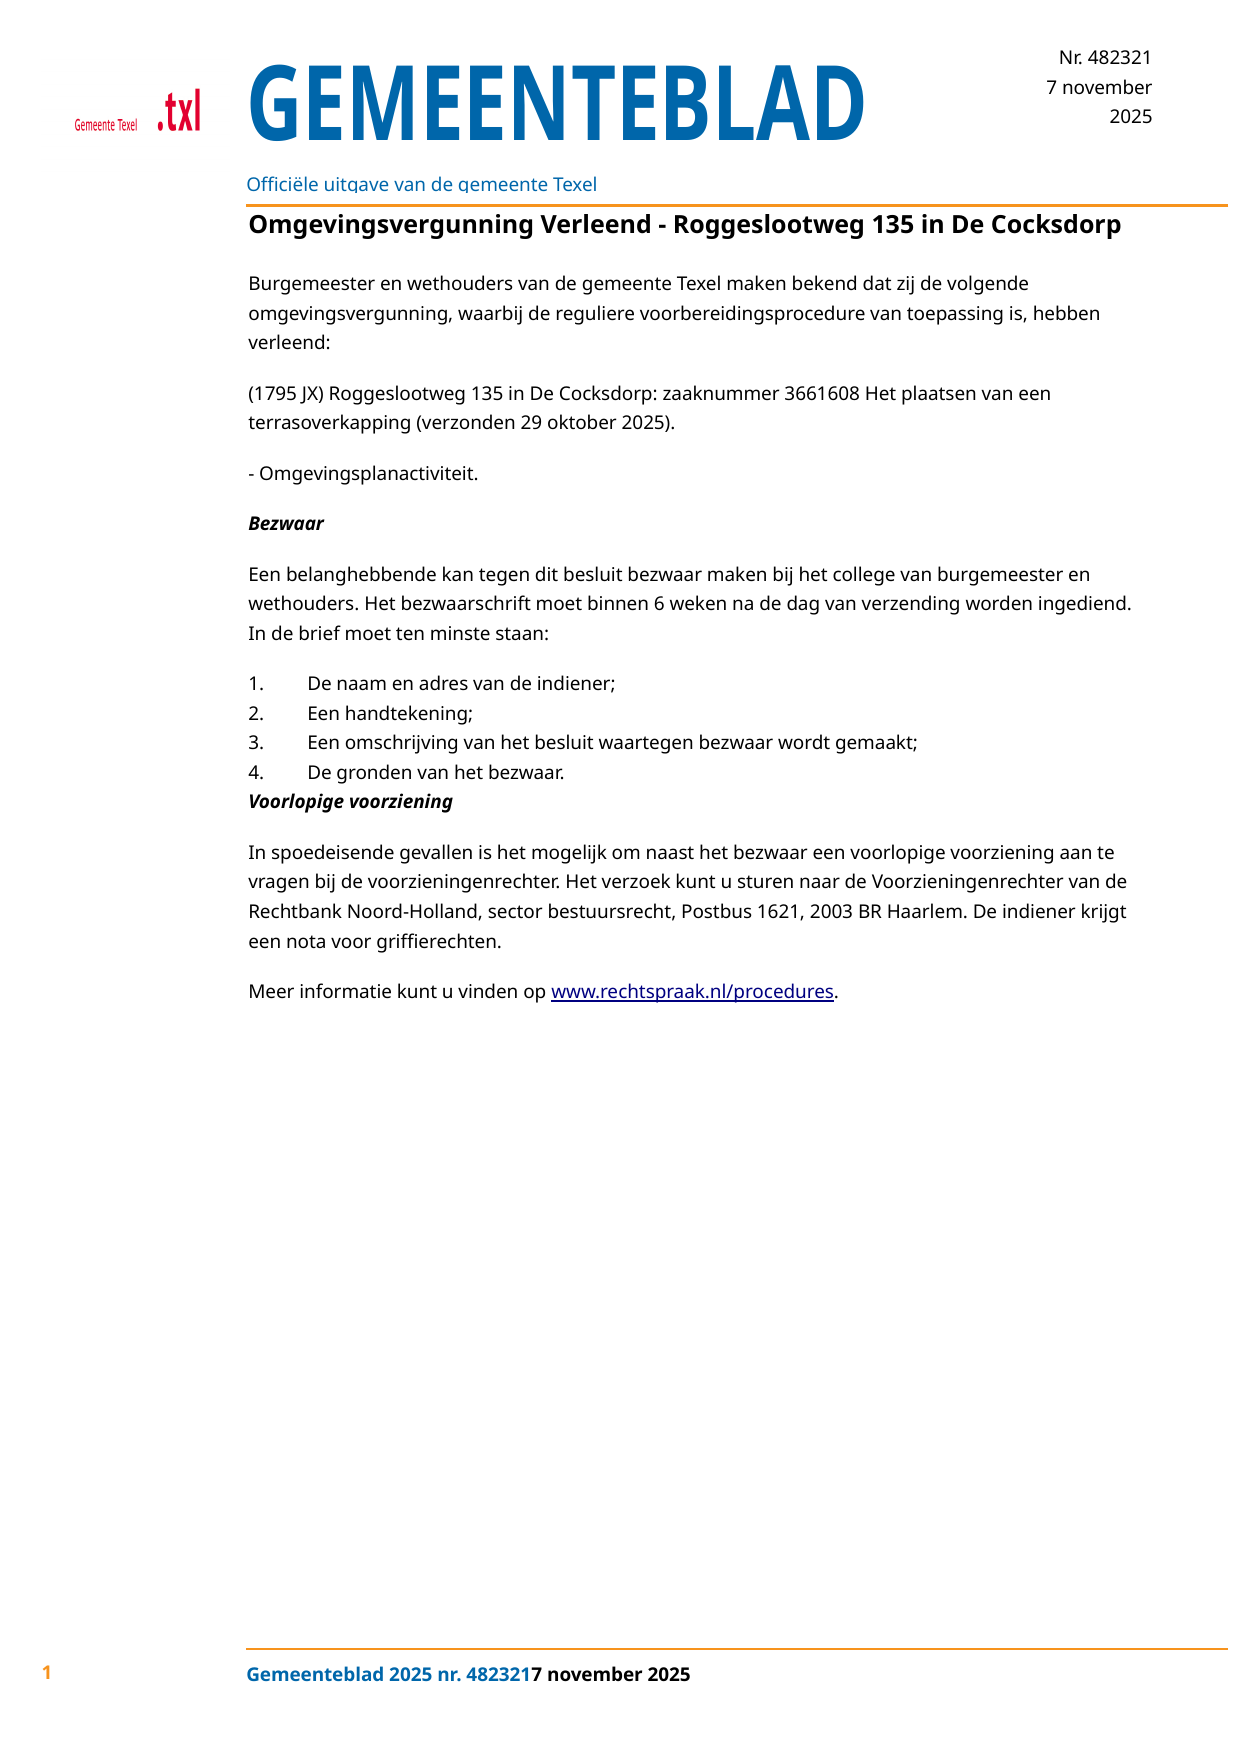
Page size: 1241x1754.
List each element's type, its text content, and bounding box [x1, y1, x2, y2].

text Voorlopige voorziening [248, 789, 1152, 814]
text Burgemeester en wethouders van de gemeente Texel maken bekend dat zij de volgende omgevingsvergunning, waarbij de reguliere voorbereidingsprocedure van toepassing is, hebben verleend: [248, 270, 1152, 355]
text (1795 JX) Roggeslootweg 135 in De Cocksdorp: zaaknummer 3661608 Het plaatsen van een terrasoverkapping (verzonden 29 oktober 2025). [248, 380, 1152, 435]
text - Omgevingsplanactiviteit. [248, 460, 1152, 486]
list De naam en adres van de indiener; [248, 670, 1152, 696]
text Een belanghebbende kan tegen dit besluit bezwaar maken bij het college van burgemeester en wethouders. Het bezwaarschrift moet binnen 6 weken na de dag van verzending worden ingediend. In de brief moet ten minste staan: [248, 561, 1152, 646]
text In spoedeisende gevallen is het mogelijk om naast het bezwaar een voorlopige voorziening aan te vragen bij de voorzieningenrechter. Het verzoek kunt u sturen naar de Voorzieningenrechter van de Rechtbank Noord-Holland, sector bestuursrecht, Postbus 1621, 2003 BR Haarlem. De indiener krijgt een nota voor griffierechten. [248, 839, 1152, 953]
text Bezwaar [248, 510, 1152, 536]
list Een omschrijving van het besluit waartegen bezwaar wordt gemaakt; [248, 729, 1152, 755]
picture [41, 47, 231, 172]
text Meer informatie kunt u vinden op www.rechtspraak.nl/procedures. [248, 978, 1152, 1004]
text Omgevingsvergunning Verleend - Roggeslootweg 135 in De Cocksdorp [248, 207, 1152, 241]
list De gronden van het bezwaar. [248, 759, 1152, 785]
list Een handtekening; [248, 700, 1152, 726]
